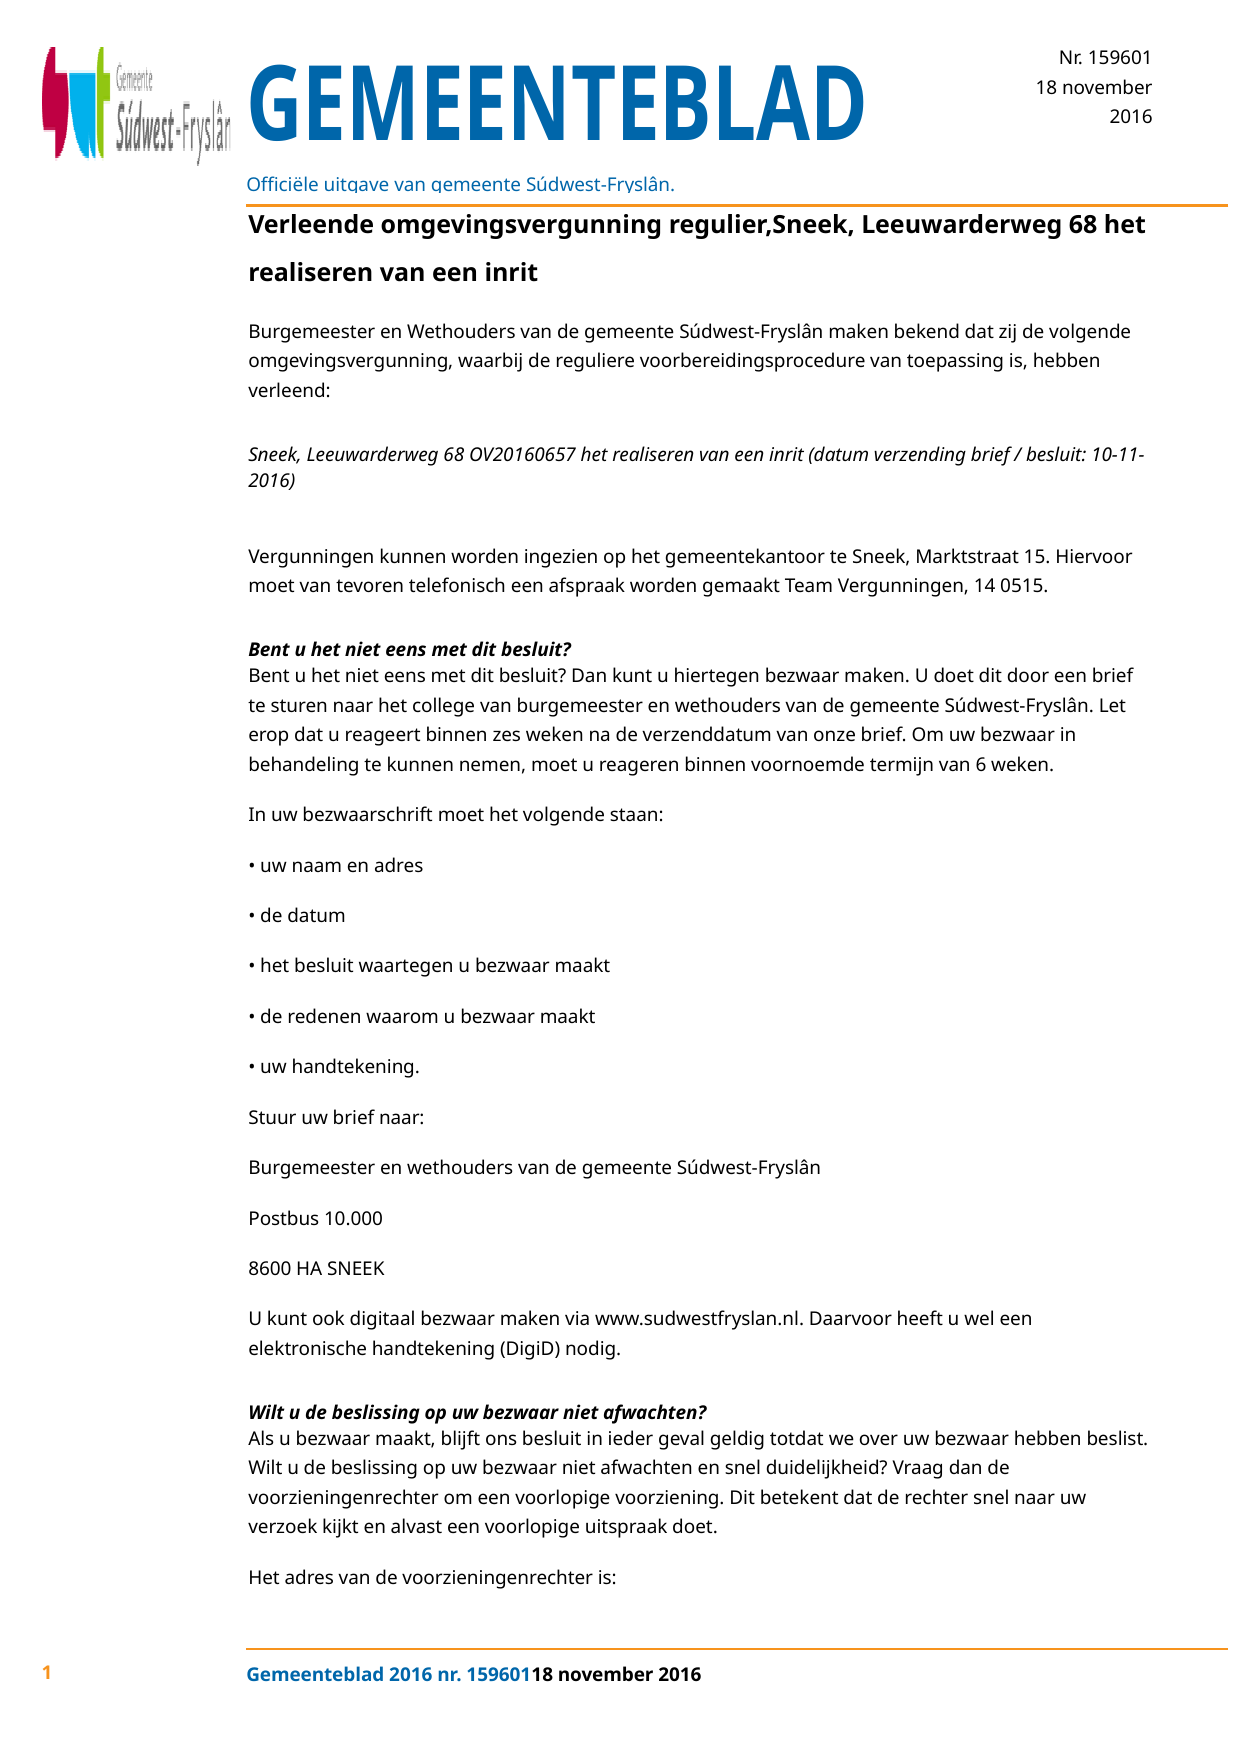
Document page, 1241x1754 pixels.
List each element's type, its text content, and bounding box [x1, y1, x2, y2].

text Bent u het niet eens met dit besluit? Dan kunt u hiertegen bezwaar maken. U doet dit door een brief te sturen naar het college van burgemeester en wethouders van de gemeente Súdwest-Fryslân. Let erop dat u reageert binnen zes weken na de verzenddatum van onze brief. Om uw bezwaar in behandeling te kunnen nemen, moet u reageren binnen voornoemde termijn van 6 weken. [248, 662, 1152, 777]
text • het besluit waartegen u bezwaar maakt [248, 953, 1152, 978]
text Verleende omgevingsvergunning regulier,Sneek, Leeuwarderweg 68 het realiseren van een inrit [248, 207, 1152, 288]
text Als u bezwaar maakt, blijft ons besluit in ieder geval geldig totdat we over uw bezwaar hebben beslist. Wilt u de beslissing op uw bezwaar niet afwachten en snel duidelijkheid? Vraag dan de voorzieningenrechter om een voorlopige voorziening. Dit betekent dat de rechter snel naar uw verzoek kijkt en alvast een voorlopige uitspraak doet. [248, 1425, 1152, 1539]
text Het adres van de voorzieningenrechter is: [248, 1564, 1152, 1590]
text Stuur uw brief naar: [248, 1104, 1152, 1129]
text Burgemeester en Wethouders van de gemeente Súdwest-Fryslân maken bekend dat zij de volgende omgevingsvergunning, waarbij de reguliere voorbereidingsprocedure van toepassing is, hebben verleend: [248, 318, 1152, 403]
text U kunt ook digitaal bezwaar maken via www.sudwestfryslan.nl. Daarvoor heeft u wel een elektronische handtekening (DigiD) nodig. [248, 1306, 1152, 1361]
picture [41, 47, 231, 172]
text Sneek, Leeuwarderweg 68 OV20160657 het realiseren van een inrit (datum verzending brief / besluit: 10-11-2016) [248, 441, 1152, 492]
text In uw bezwaarschrift moet het volgende staan: [248, 801, 1152, 827]
text • uw handtekening. [248, 1053, 1152, 1079]
text Wilt u de beslissing op uw bezwaar niet afwachten? [248, 1399, 1152, 1425]
text Vergunningen kunnen worden ingezien op het gemeentekantoor te Sneek, Marktstraat 15. Hiervoor moet van tevoren telefonisch een afspraak worden gemaakt Team Vergunningen, 14 0515. [248, 543, 1152, 598]
text Postbus 10.000 [248, 1205, 1152, 1230]
text Burgemeester en wethouders van de gemeente Súdwest-Fryslân [248, 1154, 1152, 1180]
text • uw naam en adres [248, 852, 1152, 877]
text Bent u het niet eens met dit besluit? [248, 636, 1152, 662]
text • de datum [248, 902, 1152, 928]
text 8600 HA SNEEK [248, 1255, 1152, 1281]
text • de redenen waarom u bezwaar maakt [248, 1003, 1152, 1029]
